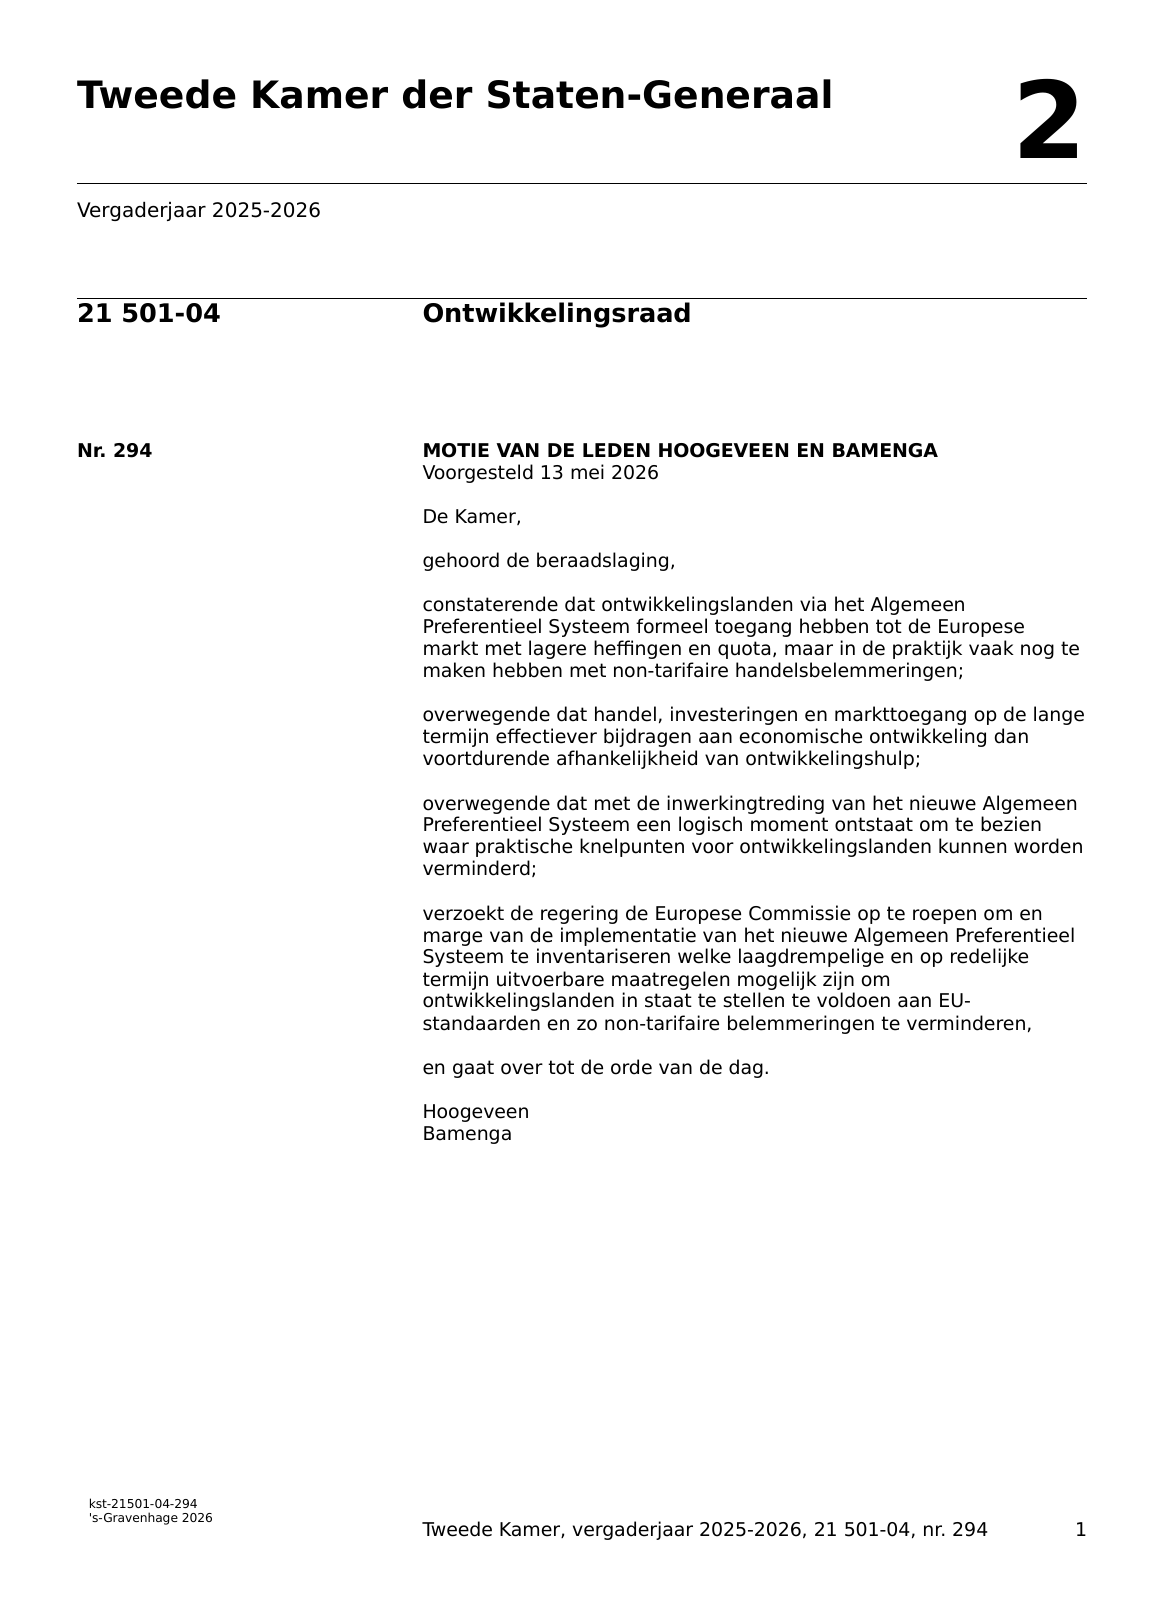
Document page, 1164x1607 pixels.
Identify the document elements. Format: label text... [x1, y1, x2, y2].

text 's-Gravenhage 2026 [88, 1511, 323, 1525]
text Hoogeveen [422, 1101, 1087, 1123]
text kst-21501-04-294 [88, 1497, 323, 1511]
subtitle Nr. 294 MOTIE VAN DE LEDEN HOOGEVEEN EN BAMENGA [77, 440, 1087, 462]
text Bamenga [422, 1123, 1087, 1145]
text Voorgesteld 13 mei 2026 [422, 462, 1087, 484]
subtitle 21 501-04 Ontwikkelingsraad [77, 299, 1087, 329]
text constaterende dat ontwikkelingslanden via het Algemeen Preferentieel Systeem formeel toegang hebben tot de Europese markt met lagere heffingen en quota, maar in de praktijk vaak nog te maken hebben met non-tarifaire handelsbelemmeringen; [422, 594, 1087, 682]
table_header Tweede Kamer der Staten-Generaal [77, 59, 886, 183]
table_header 2 [886, 59, 1087, 183]
text gehoord de beraadslaging, [422, 550, 1087, 572]
text overwegende dat met de inwerkingtreding van het nieuwe Algemeen Preferentieel Systeem een logisch moment ontstaat om te bezien waar praktische knelpunten voor ontwikkelingslanden kunnen worden verminderd; [422, 792, 1087, 880]
text verzoekt de regering de Europese Commissie op te roepen om en marge van de implementatie van het nieuwe Algemeen Preferentieel Systeem te inventariseren welke laagdrempelige en op redelijke termijn uitvoerbare maatregelen mogelijk zijn om ontwikkelingslanden in staat te stellen te voldoen aan EU-standaarden en zo non-tarifaire belemmeringen te verminderen, [422, 902, 1087, 1034]
text overwegende dat handel, investeringen en markttoegang op de lange termijn effectiever bijdragen aan economische ontwikkeling dan voortdurende afhankelijkheid van ontwikkelingshulp; [422, 704, 1087, 770]
table_cell Vergaderjaar 2025-2026 [77, 184, 1087, 298]
text en gaat over tot de orde van de dag. [422, 1057, 1087, 1078]
text De Kamer, [422, 506, 1087, 528]
